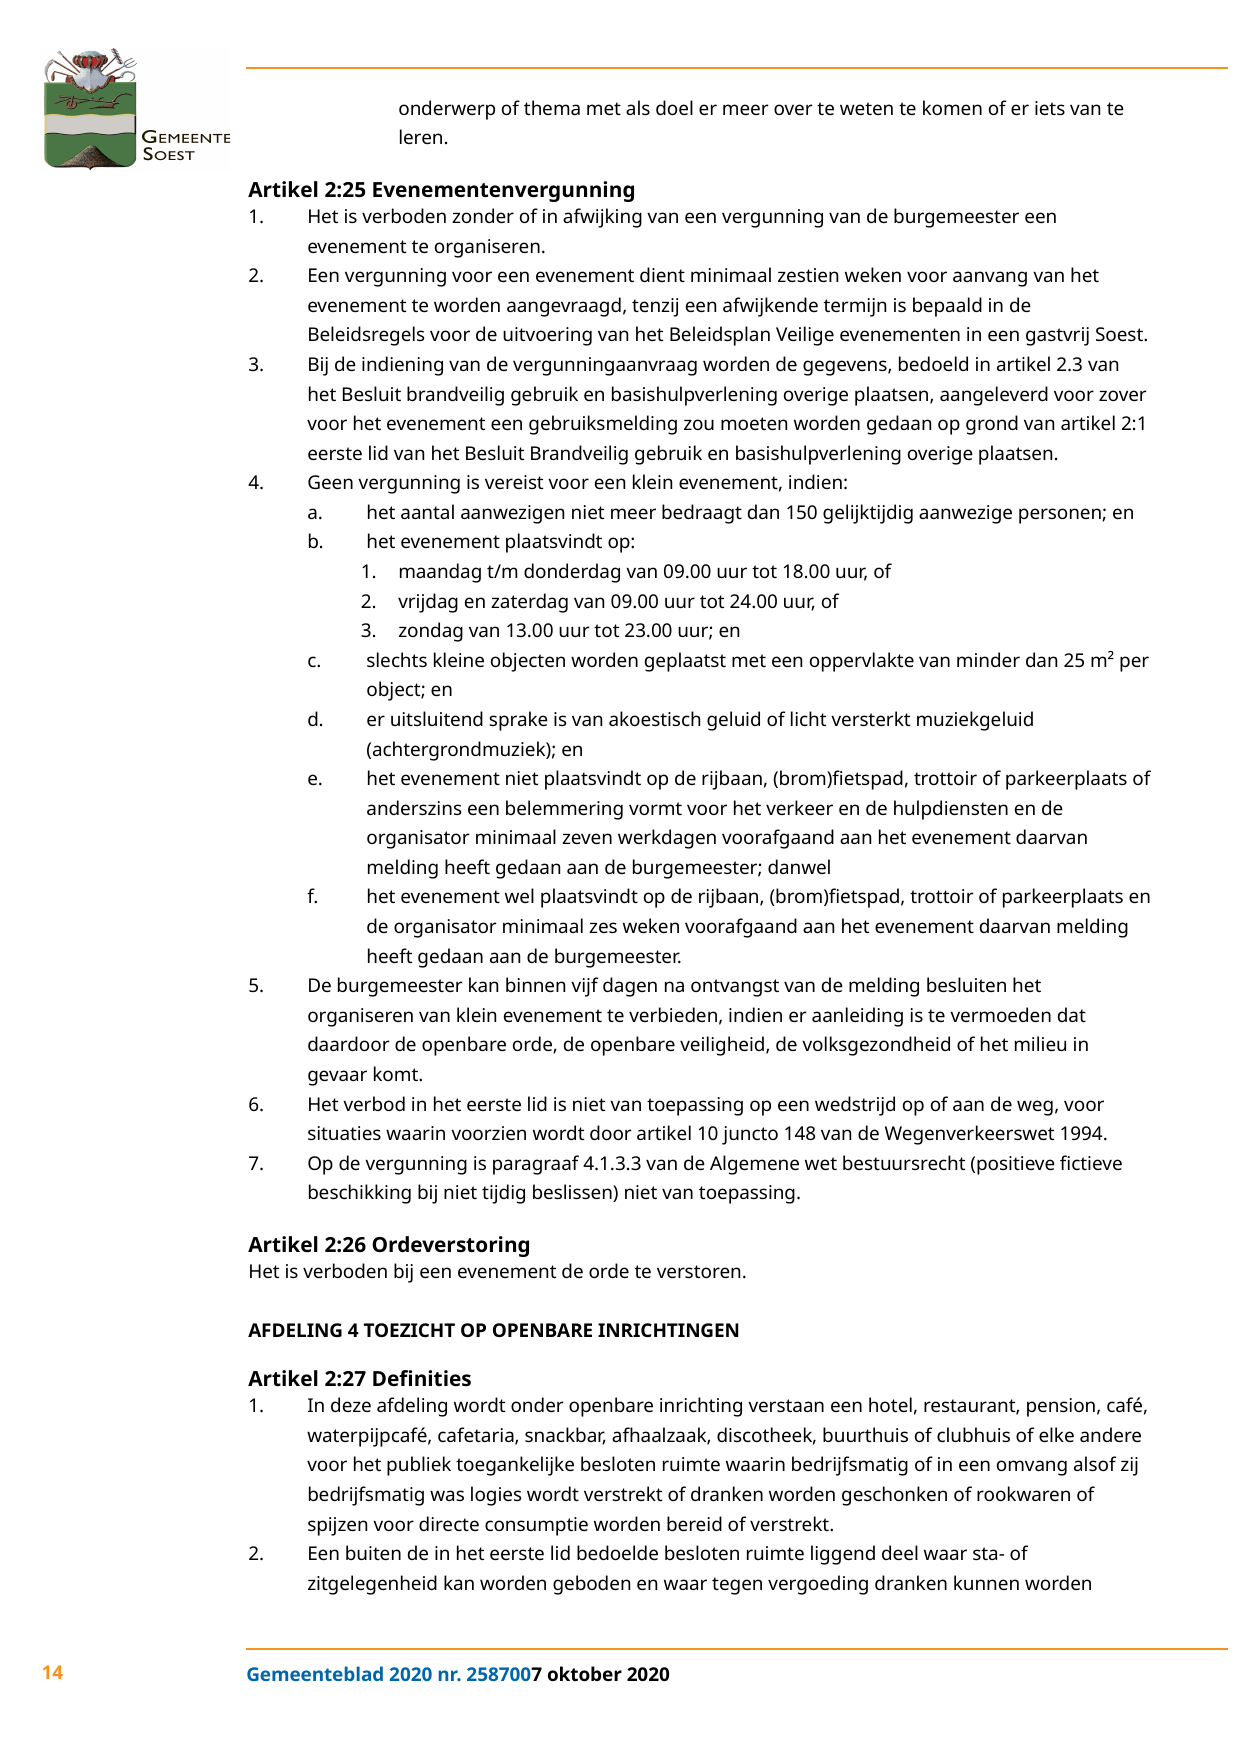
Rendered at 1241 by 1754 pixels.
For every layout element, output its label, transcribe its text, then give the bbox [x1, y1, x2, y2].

list onderwerp of thema met als doel er meer over te weten te komen of er iets van te leren. [361, 95, 1152, 150]
text Artikel 2:27 Definities [248, 1364, 1152, 1392]
list Bij de indiening van de vergunningaanvraag worden de gegevens, bedoeld in artikel 2.3 van het Besluit brandveilig gebruik en basishulpverlening overige plaatsen, aangeleverd voor zover voor het evenement een gebruiksmelding zou moeten worden gedaan op grond van artikel 2:1 eerste lid van het Besluit Brandveilig gebruik en basishulpverlening overige plaatsen. [248, 351, 1152, 466]
list Een buiten de in het eerste lid bedoelde besloten ruimte liggend deel waar sta- of zitgelegenheid kan worden geboden en waar tegen vergoeding dranken kunnen worden [248, 1540, 1152, 1596]
list het evenement plaatsvindt op: [307, 529, 1152, 554]
list Het verbod in het eerste lid is niet van toepassing op een wedstrijd op of aan de weg, voor situaties waarin voorzien wordt door artikel 10 juncto 148 van de Wegenverkeerswet 1994. [248, 1091, 1152, 1146]
text AFDELING 4 TOEZICHT OP OPENBARE INRICHTINGEN [248, 1317, 1152, 1343]
list vrijdag en zaterdag van 09.00 uur tot 24.00 uur, of [361, 588, 1152, 613]
text Het is verboden bij een evenement de orde te verstoren. [248, 1258, 1152, 1284]
list De burgemeester kan binnen vijf dagen na ontvangst van de melding besluiten het organiseren van klein evenement te verbieden, indien er aanleiding is te vermoeden dat daardoor de openbare orde, de openbare veiligheid, de volksgezondheid of het milieu in gevaar komt. [248, 972, 1152, 1087]
list het aantal aanwezigen niet meer bedraagt dan 150 gelijktijdig aanwezige personen; en [307, 499, 1152, 525]
picture [41, 47, 231, 172]
list er uitsluitend sprake is van akoestisch geluid of licht versterkt muziekgeluid (achtergrondmuziek); en [307, 706, 1152, 761]
list maandag t/m donderdag van 09.00 uur tot 18.00 uur, of [361, 558, 1152, 584]
text Artikel 2:26 Ordeverstoring [248, 1230, 1152, 1258]
text Artikel 2:25 Evenementenvergunning [248, 175, 1152, 203]
list het evenement niet plaatsvindt op de rijbaan, (brom)fietspad, trottoir of parkeerplaats of anderszins een belemmering vormt voor het verkeer en de hulpdiensten en de organisator minimaal zeven werkdagen voorafgaand aan het evenement daarvan melding heeft gedaan aan de burgemeester; danwel [307, 765, 1152, 880]
list Geen vergunning is vereist voor een klein evenement, indien: [248, 469, 1152, 495]
list Een vergunning voor een evenement dient minimaal zestien weken voor aanvang van het evenement te worden aangevraagd, tenzij een afwijkende termijn is bepaald in de Beleidsregels voor de uitvoering van het Beleidsplan Veilige evenementen in een gastvrij Soest. [248, 262, 1152, 347]
list het evenement wel plaatsvindt op de rijbaan, (brom)fietspad, trottoir of parkeerplaats en de organisator minimaal zes weken voorafgaand aan het evenement daarvan melding heeft gedaan aan de burgemeester. [307, 884, 1152, 968]
list zondag van 13.00 uur tot 23.00 uur; en [361, 617, 1152, 643]
list Het is verboden zonder of in afwijking van een vergunning van de burgemeester een evenement te organiseren. [248, 203, 1152, 258]
list Op de vergunning is paragraaf 4.1.3.3 van de Algemene wet bestuursrecht (positieve fictieve beschikking bij niet tijdig beslissen) niet van toepassing. [248, 1150, 1152, 1205]
list slechts kleine objecten worden geplaatst met een oppervlakte van minder dan 25 m² per object; en [307, 647, 1152, 702]
list In deze afdeling wordt onder openbare inrichting verstaan een hotel, restaurant, pension, café, waterpijpcafé, cafetaria, snackbar, afhaalzaak, discotheek, buurthuis of clubhuis of elke andere voor het publiek toegankelijke besloten ruimte waarin bedrijfsmatig of in een omvang alsof zij bedrijfsmatig was logies wordt verstrekt of dranken worden geschonken of rookwaren of spijzen voor directe consumptie worden bereid of verstrekt. [248, 1392, 1152, 1537]
